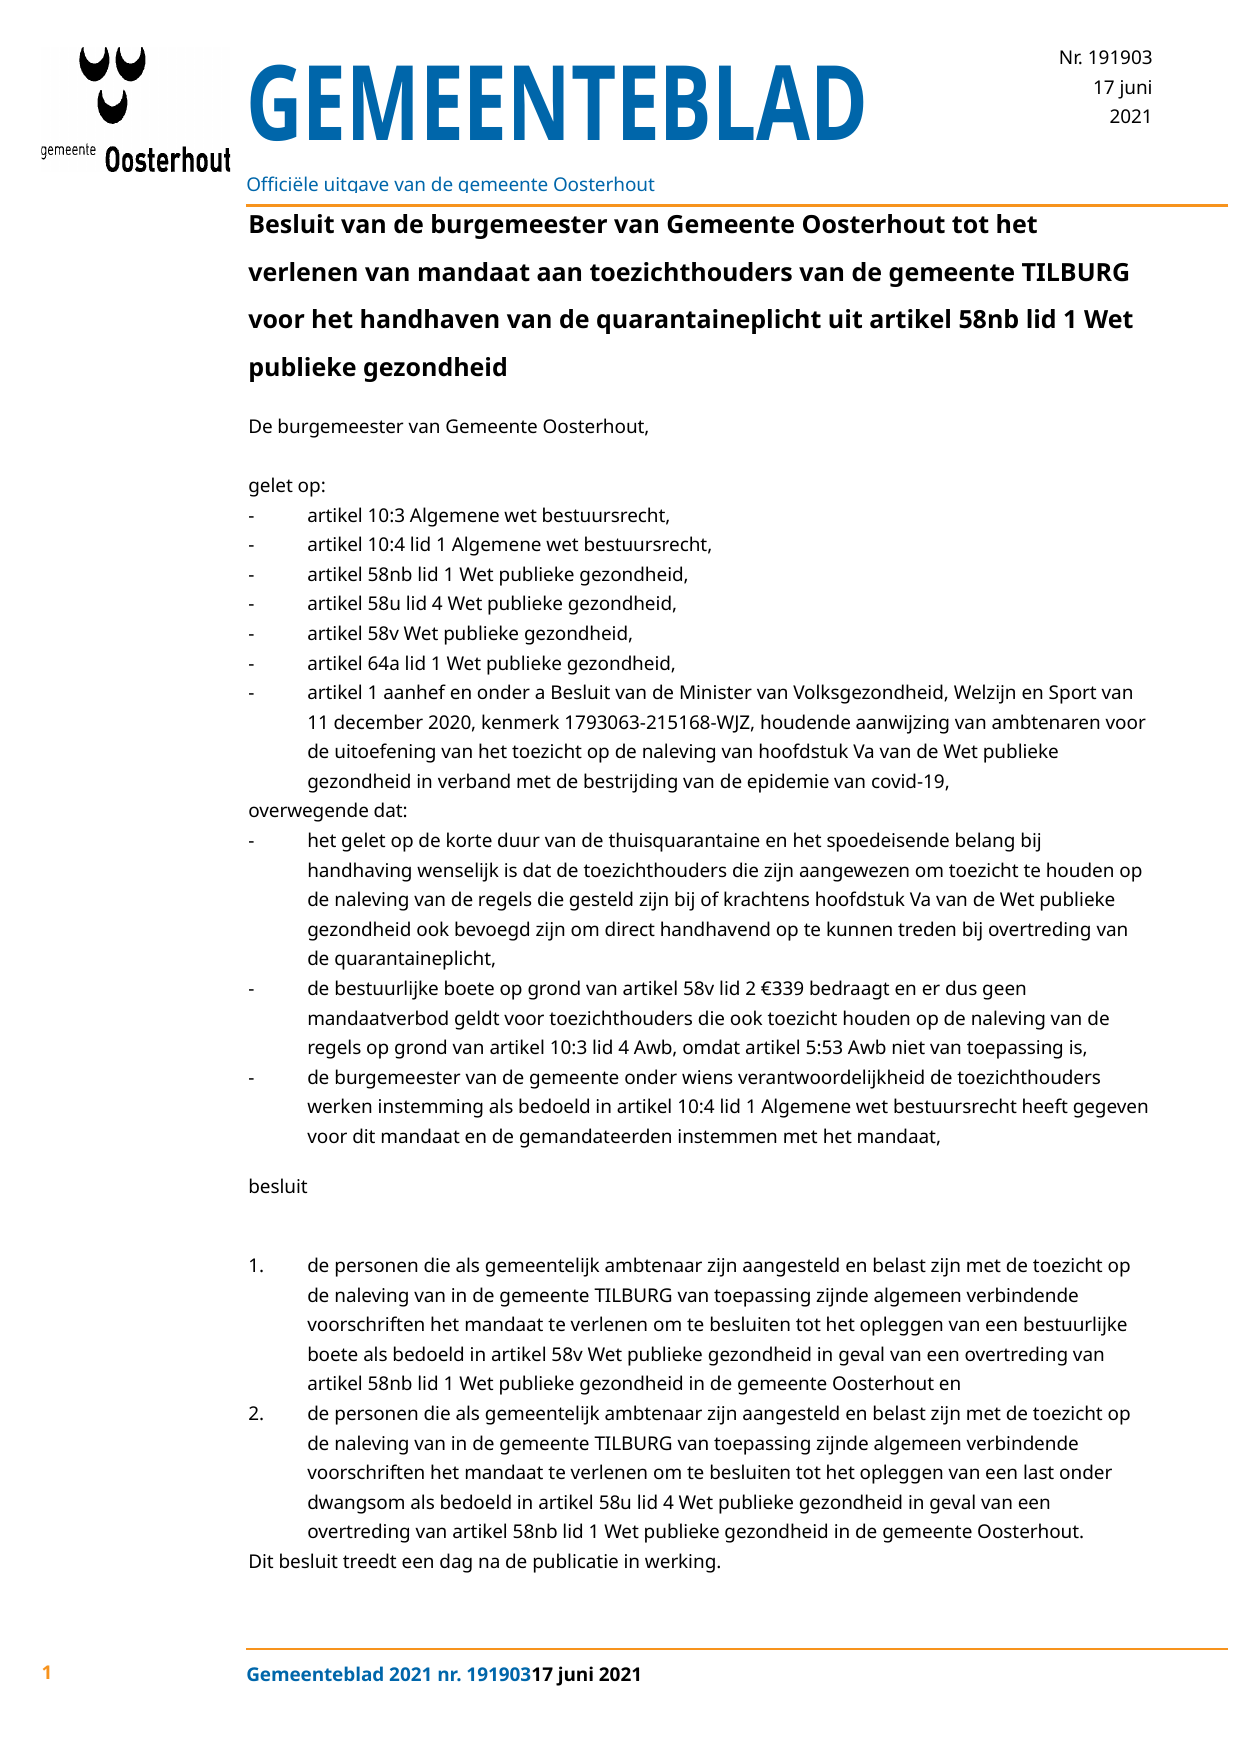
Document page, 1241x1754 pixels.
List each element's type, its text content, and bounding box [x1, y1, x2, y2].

text overwegende dat: [248, 798, 1152, 823]
text Besluit van de burgemeester van Gemeente Oosterhout tot het verlenen van mandaat aan toezichthouders van de gemeente TILBURG voor het handhaven van de quarantaineplicht uit artikel 58nb lid 1 Wet publieke gezondheid [248, 207, 1152, 384]
list artikel 58u lid 4 Wet publieke gezondheid, [248, 591, 1152, 616]
text besluit [248, 1173, 1152, 1199]
text Dit besluit treedt een dag na de publicatie in werking. [248, 1548, 1152, 1574]
list artikel 10:4 lid 1 Algemene wet bestuursrecht, [248, 531, 1152, 557]
list artikel 58nb lid 1 Wet publieke gezondheid, [248, 561, 1152, 587]
text gelet op: [248, 472, 1152, 498]
list het gelet op de korte duur van de thuisquarantaine en het spoedeisende belang bij handhaving wenselijk is dat de toezichthouders die zijn aangewezen om toezicht te houden op de naleving van de regels die gesteld zijn bij of krachtens hoofdstuk Va van de Wet publieke gezondheid ook bevoegd zijn om direct handhavend op te kunnen treden bij overtreding van de quarantaineplicht, [248, 827, 1152, 971]
list de personen die als gemeentelijk ambtenaar zijn aangesteld en belast zijn met de toezicht op de naleving van in de gemeente TILBURG van toepassing zijnde algemeen verbindende voorschriften het mandaat te verlenen om te besluiten tot het opleggen van een last onder dwangsom als bedoeld in artikel 58u lid 4 Wet publieke gezondheid in geval van een overtreding van artikel 58nb lid 1 Wet publieke gezondheid in de gemeente Oosterhout. [248, 1400, 1152, 1544]
list de bestuurlijke boete op grond van artikel 58v lid 2 €339 bedraagt en er dus geen mandaatverbod geldt voor toezichthouders die ook toezicht houden op de naleving van de regels op grond van artikel 10:3 lid 4 Awb, omdat artikel 5:53 Awb niet van toepassing is, [248, 975, 1152, 1060]
list artikel 64a lid 1 Wet publieke gezondheid, [248, 650, 1152, 676]
list artikel 10:3 Algemene wet bestuursrecht, [248, 502, 1152, 528]
list de burgemeester van de gemeente onder wiens verantwoordelijkheid de toezichthouders werken instemming als bedoeld in artikel 10:4 lid 1 Algemene wet bestuursrecht heeft gegeven voor dit mandaat en de gemandateerden instemmen met het mandaat, [248, 1064, 1152, 1149]
text De burgemeester van Gemeente Oosterhout, [248, 413, 1152, 439]
list artikel 58v Wet publieke gezondheid, [248, 620, 1152, 646]
list de personen die als gemeentelijk ambtenaar zijn aangesteld en belast zijn met de toezicht op de naleving van in de gemeente TILBURG van toepassing zijnde algemeen verbindende voorschriften het mandaat te verlenen om te besluiten tot het opleggen van een bestuurlijke boete als bedoeld in artikel 58v Wet publieke gezondheid in geval van een overtreding van artikel 58nb lid 1 Wet publieke gezondheid in de gemeente Oosterhout en [248, 1252, 1152, 1396]
picture [41, 47, 231, 172]
list artikel 1 aanhef en onder a Besluit van de Minister van Volksgezondheid, Welzijn en Sport van 11 december 2020, kenmerk 1793063-215168-WJZ, houdende aanwijzing van ambtenaren voor de uitoefening van het toezicht op de naleving van hoofdstuk Va van de Wet publieke gezondheid in verband met de bestrijding van de epidemie van covid-19, [248, 679, 1152, 794]
